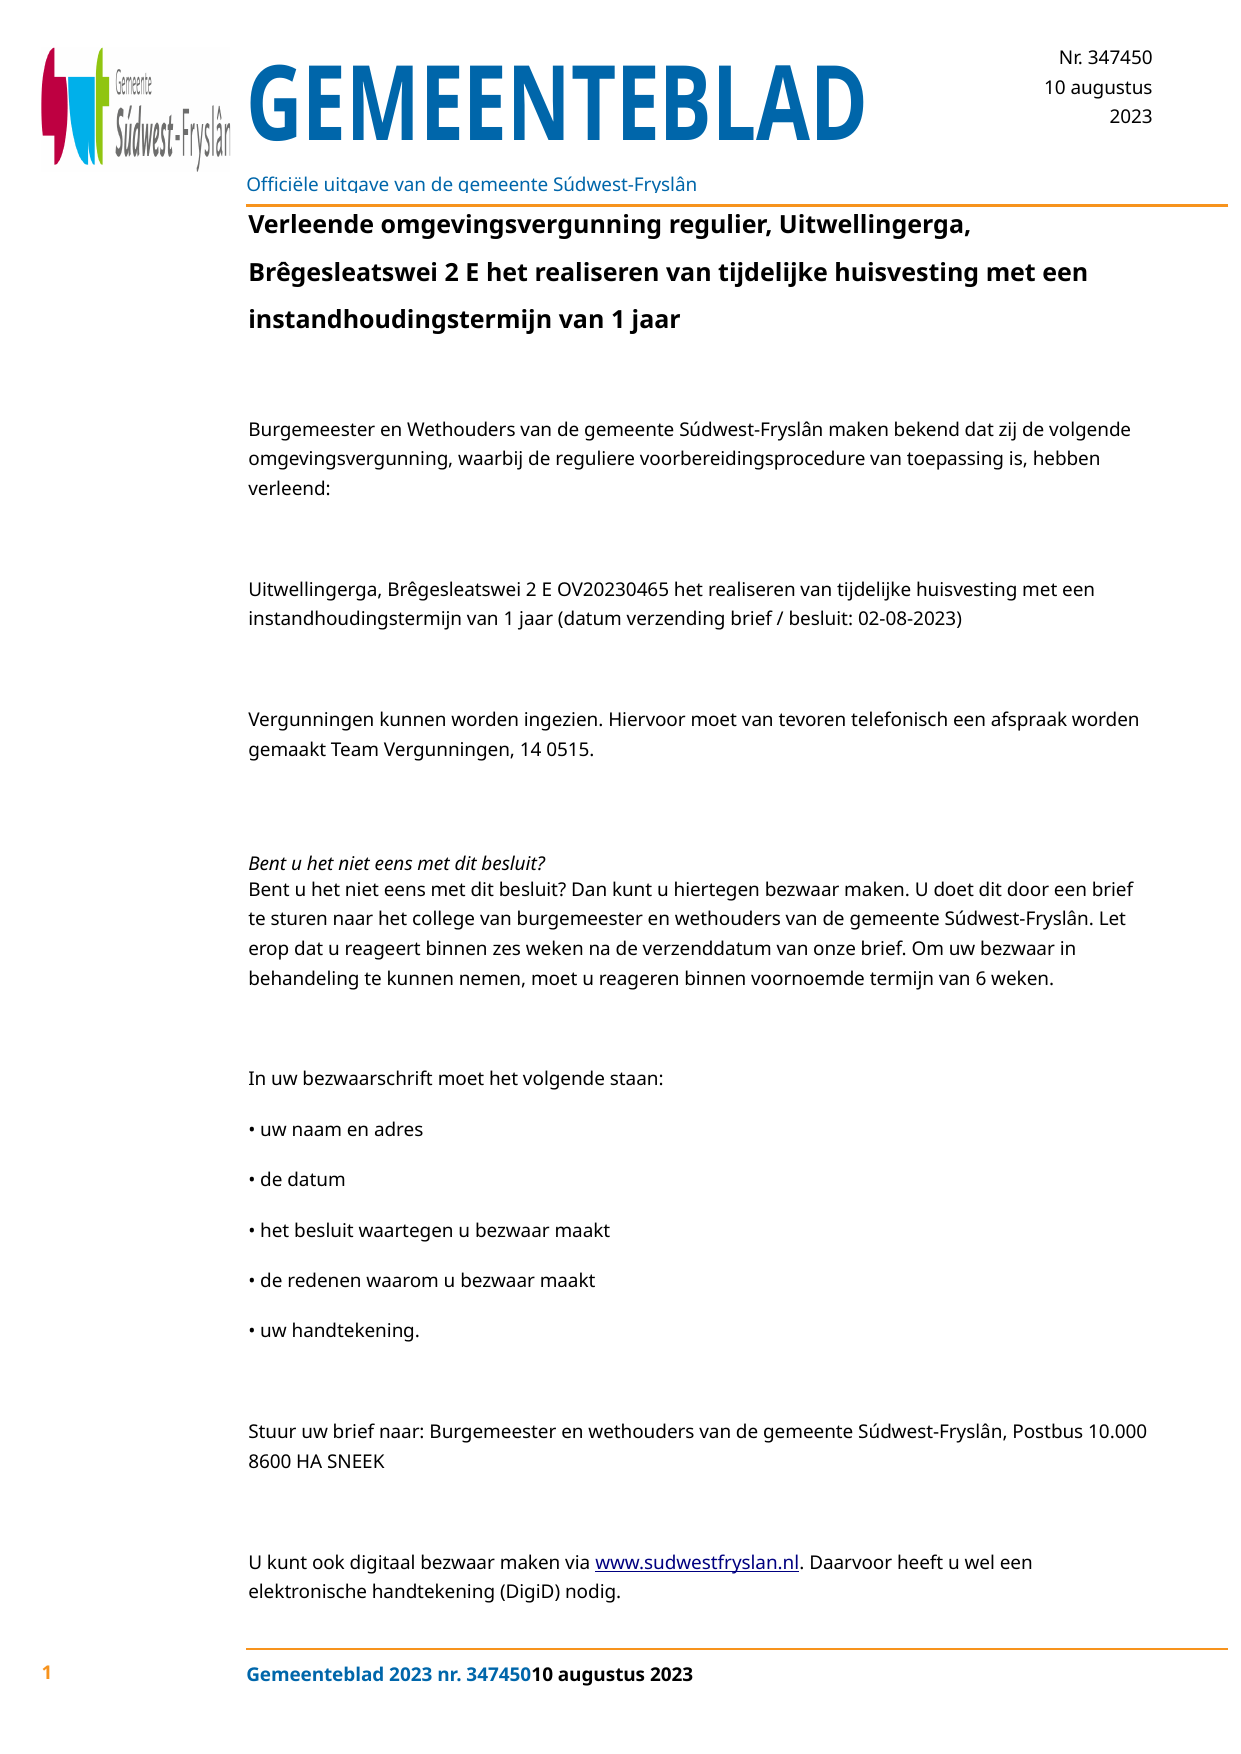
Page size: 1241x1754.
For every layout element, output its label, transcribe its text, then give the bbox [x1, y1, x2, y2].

text Stuur uw brief naar: Burgemeester en wethouders van de gemeente Súdwest-Fryslân, Postbus 10.000 8600 HA SNEEK [248, 1418, 1152, 1474]
text • uw handtekening. [248, 1318, 1152, 1343]
text • de datum [248, 1166, 1152, 1192]
text U kunt ook digitaal bezwaar maken via www.sudwestfryslan.nl. Daarvoor heeft u wel een elektronische handtekening (DigiD) nodig. [248, 1549, 1152, 1604]
text Burgemeester en Wethouders van de gemeente Súdwest-Fryslân maken bekend dat zij de volgende omgevingsvergunning, waarbij de reguliere voorbereidingsprocedure van toepassing is, hebben verleend: [248, 416, 1152, 501]
text • het besluit waartegen u bezwaar maakt [248, 1217, 1152, 1243]
text Bent u het niet eens met dit besluit? [248, 850, 1152, 876]
text In uw bezwaarschrift moet het volgende staan: [248, 1066, 1152, 1091]
picture [41, 47, 231, 172]
text • uw naam en adres [248, 1116, 1152, 1142]
text Verleende omgevingsvergunning regulier, Uitwellingerga, Brêgesleatswei 2 E het realiseren van tijdelijke huisvesting met een instandhoudingstermijn van 1 jaar [248, 207, 1152, 336]
text Uitwellingerga, Brêgesleatswei 2 E OV20230465 het realiseren van tijdelijke huisvesting met een instandhoudingstermijn van 1 jaar (datum verzending brief / besluit: 02-08-2023) [248, 576, 1152, 631]
text Bent u het niet eens met dit besluit? Dan kunt u hiertegen bezwaar maken. U doet dit door een brief te sturen naar het college van burgemeester en wethouders van de gemeente Súdwest-Fryslân. Let erop dat u reageert binnen zes weken na de verzenddatum van onze brief. Om uw bezwaar in behandeling te kunnen nemen, moet u reageren binnen voornoemde termijn van 6 weken. [248, 876, 1152, 991]
text • de redenen waarom u bezwaar maakt [248, 1267, 1152, 1293]
text Vergunningen kunnen worden ingezien. Hiervoor moet van tevoren telefonisch een afspraak worden gemaakt Team Vergunningen, 14 0515. [248, 706, 1152, 762]
